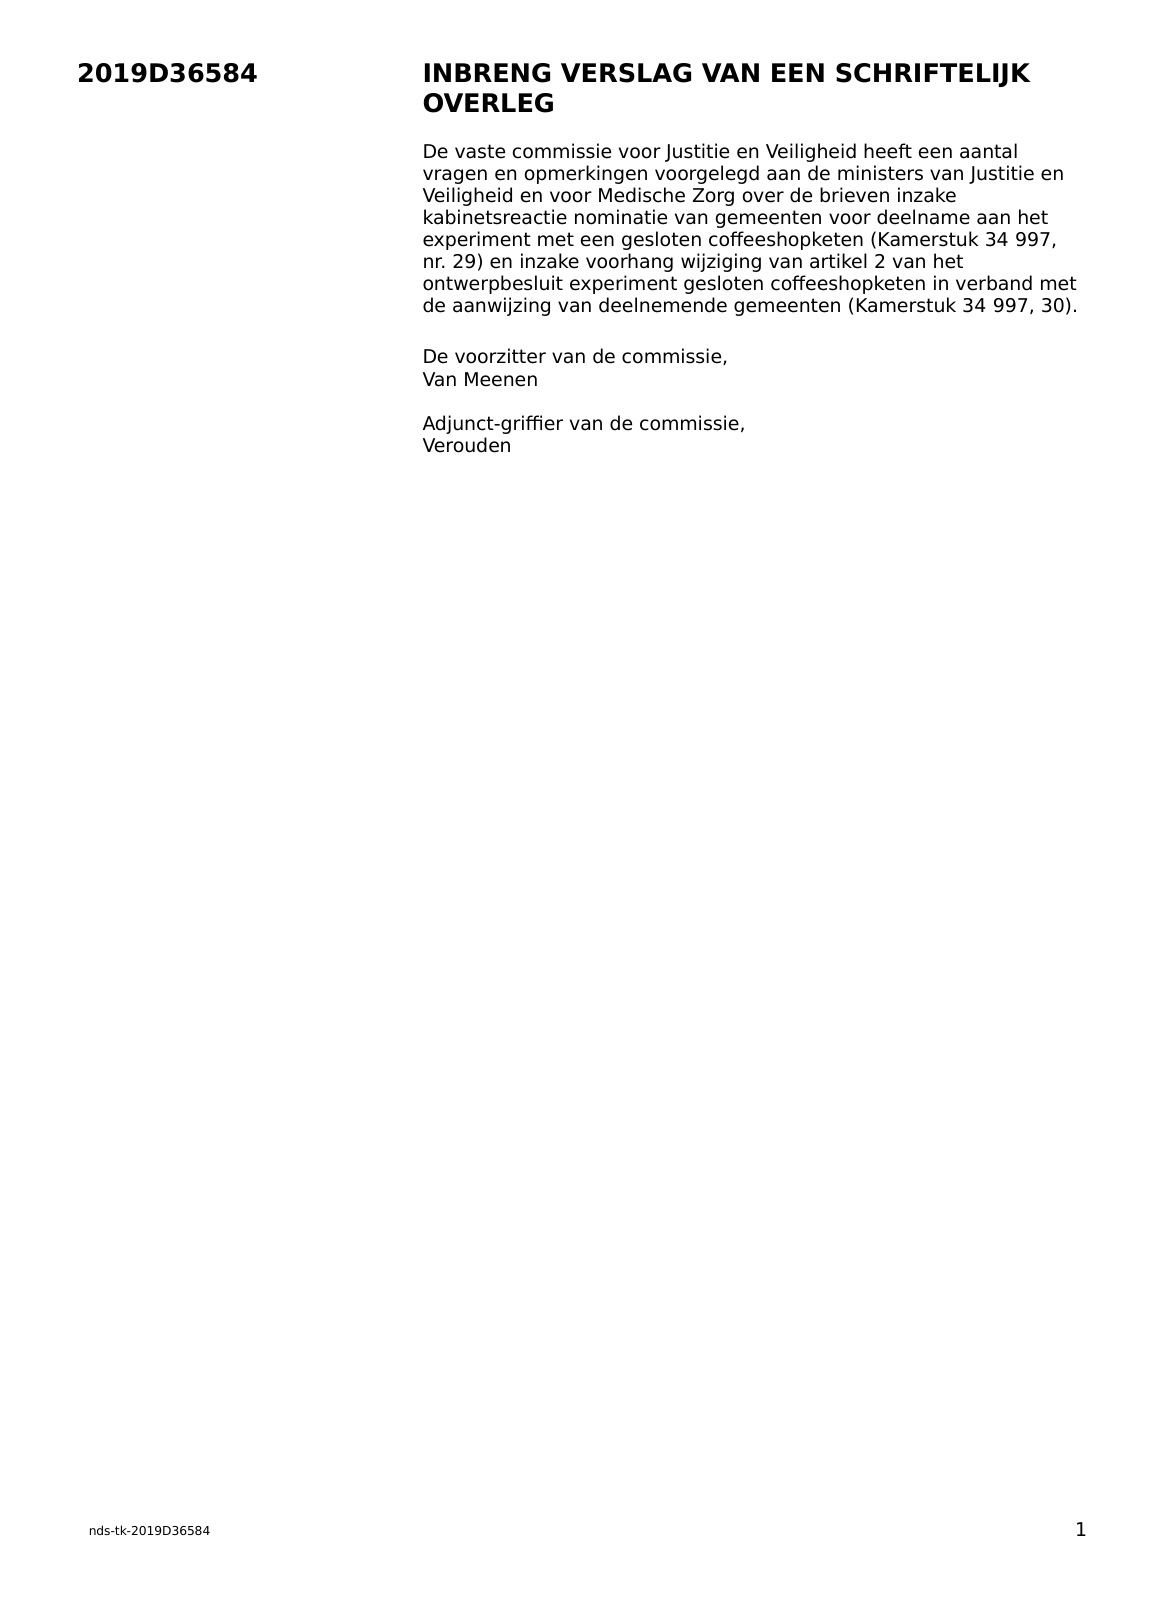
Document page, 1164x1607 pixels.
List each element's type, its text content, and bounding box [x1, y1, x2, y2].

text De vaste commissie voor Justitie en Veiligheid heeft een aantal vragen en opmerkingen voorgelegd aan de ministers van Justitie en Veiligheid en voor Medische Zorg over de brieven inzake kabinetsreactie nominatie van gemeenten voor deelname aan het experiment met een gesloten coffeeshopketen (Kamerstuk 34 997, nr. 29) en inzake voorhang wijziging van artikel 2 van het ontwerpbesluit experiment gesloten coffeeshopketen in verband met de aanwijzing van deelnemende gemeenten (Kamerstuk 34 997, 30). [422, 141, 1087, 316]
text Adjunct-griffier van de commissie, Verouden [422, 413, 1087, 457]
text De voorzitter van de commissie, Van Meenen [422, 346, 1087, 390]
text nds-tk-2019D36584 [88, 1524, 323, 1538]
text 2019D36584 INBRENG VERSLAG VAN EEN SCHRIFTELIJK OVERLEG [77, 59, 1087, 118]
